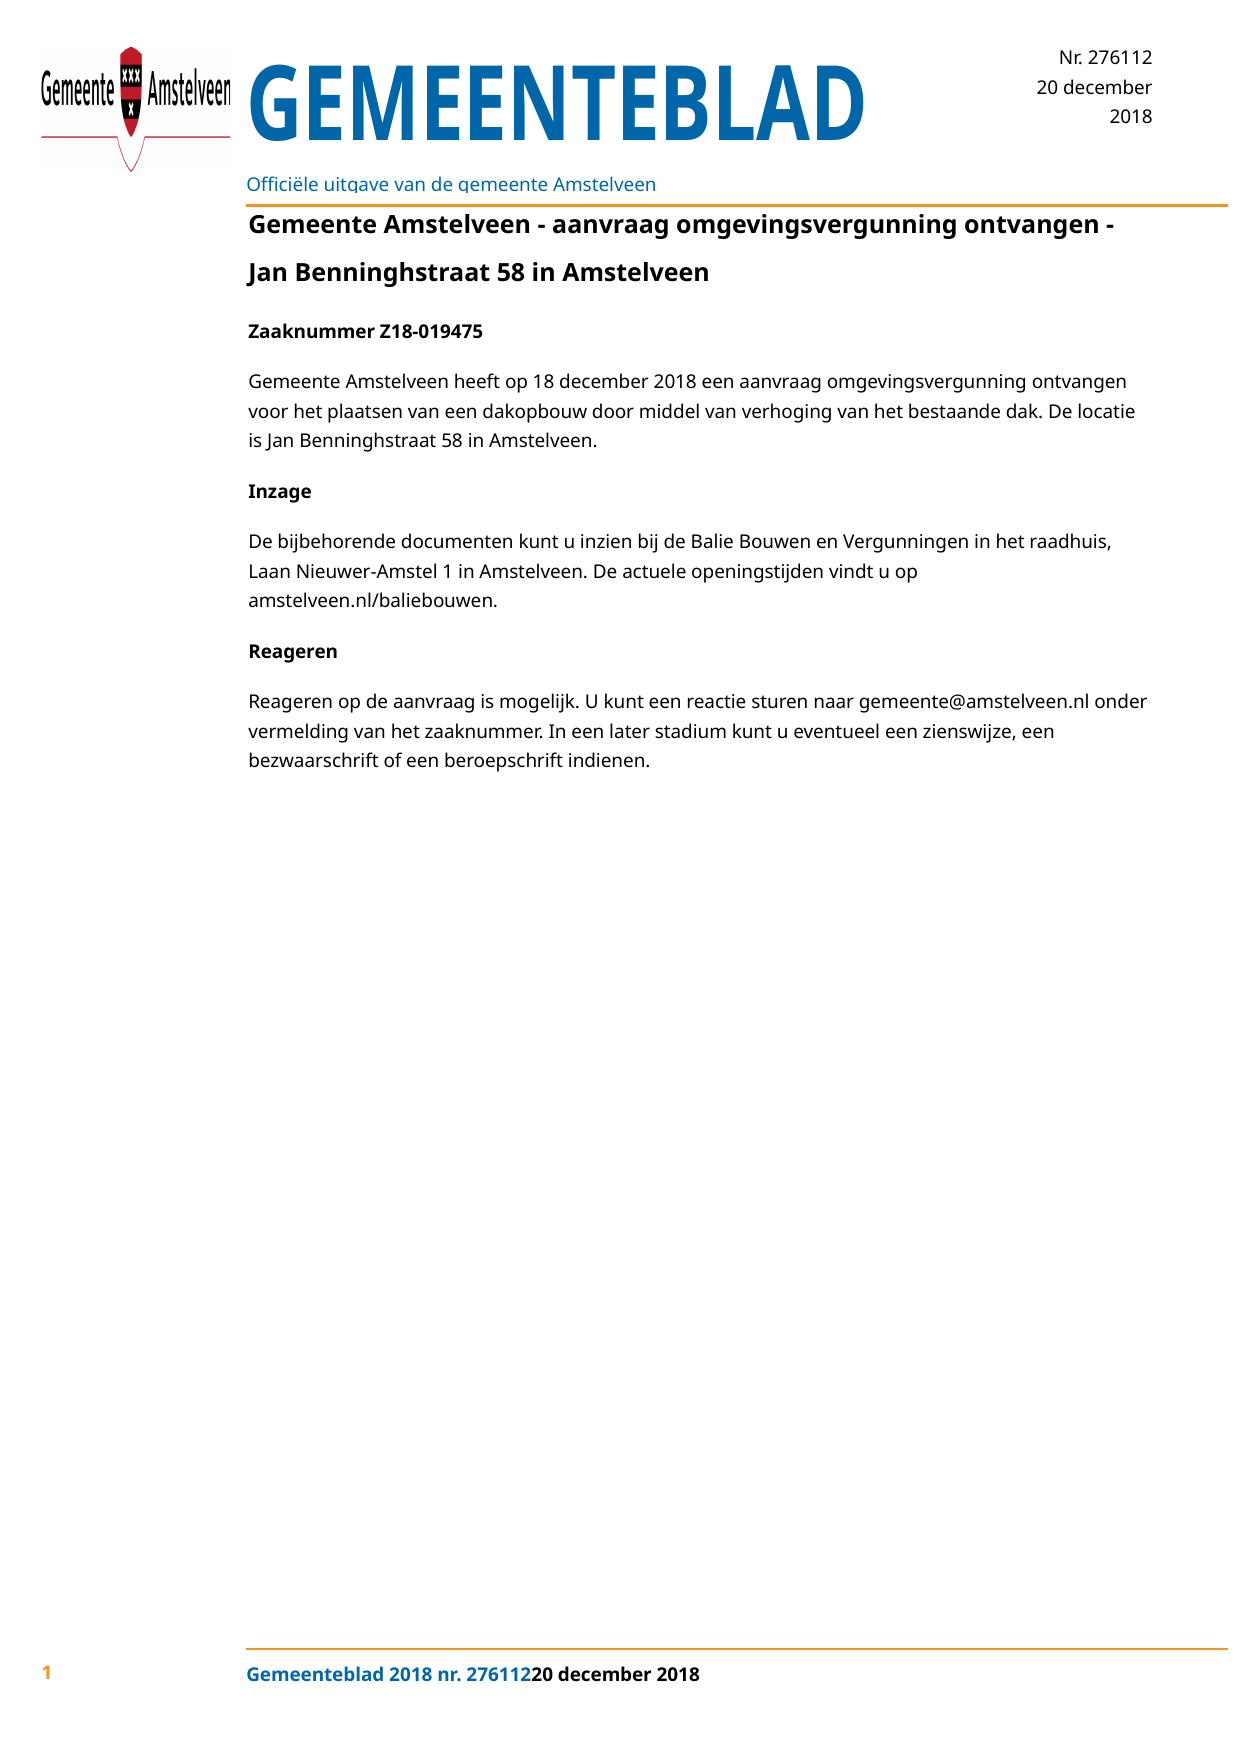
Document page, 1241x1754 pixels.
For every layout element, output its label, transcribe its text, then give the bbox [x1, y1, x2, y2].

picture [41, 47, 231, 172]
text Inzage [248, 478, 1152, 504]
text Reageren [248, 638, 1152, 664]
text Zaaknummer Z18-019475 [248, 318, 1152, 344]
text Gemeente Amstelveen heeft op 18 december 2018 een aanvraag omgevingsvergunning ontvangen voor het plaatsen van een dakopbouw door middel van verhoging van het bestaande dak. De locatie is Jan Benninghstraat 58 in Amstelveen. [248, 368, 1152, 453]
text Reageren op de aanvraag is mogelijk. U kunt een reactie sturen naar gemeente@amstelveen.nl onder vermelding van het zaaknummer. In een later stadium kunt u eventueel een zienswijze, een bezwaarschrift of een beroepschrift indienen. [248, 688, 1152, 773]
text De bijbehorende documenten kunt u inzien bij de Balie Bouwen en Vergunningen in het raadhuis, Laan Nieuwer-Amstel 1 in Amstelveen. De actuele openingstijden vindt u op amstelveen.nl/baliebouwen. [248, 528, 1152, 613]
text Gemeente Amstelveen - aanvraag omgevingsvergunning ontvangen - Jan Benninghstraat 58 in Amstelveen [248, 207, 1152, 288]
